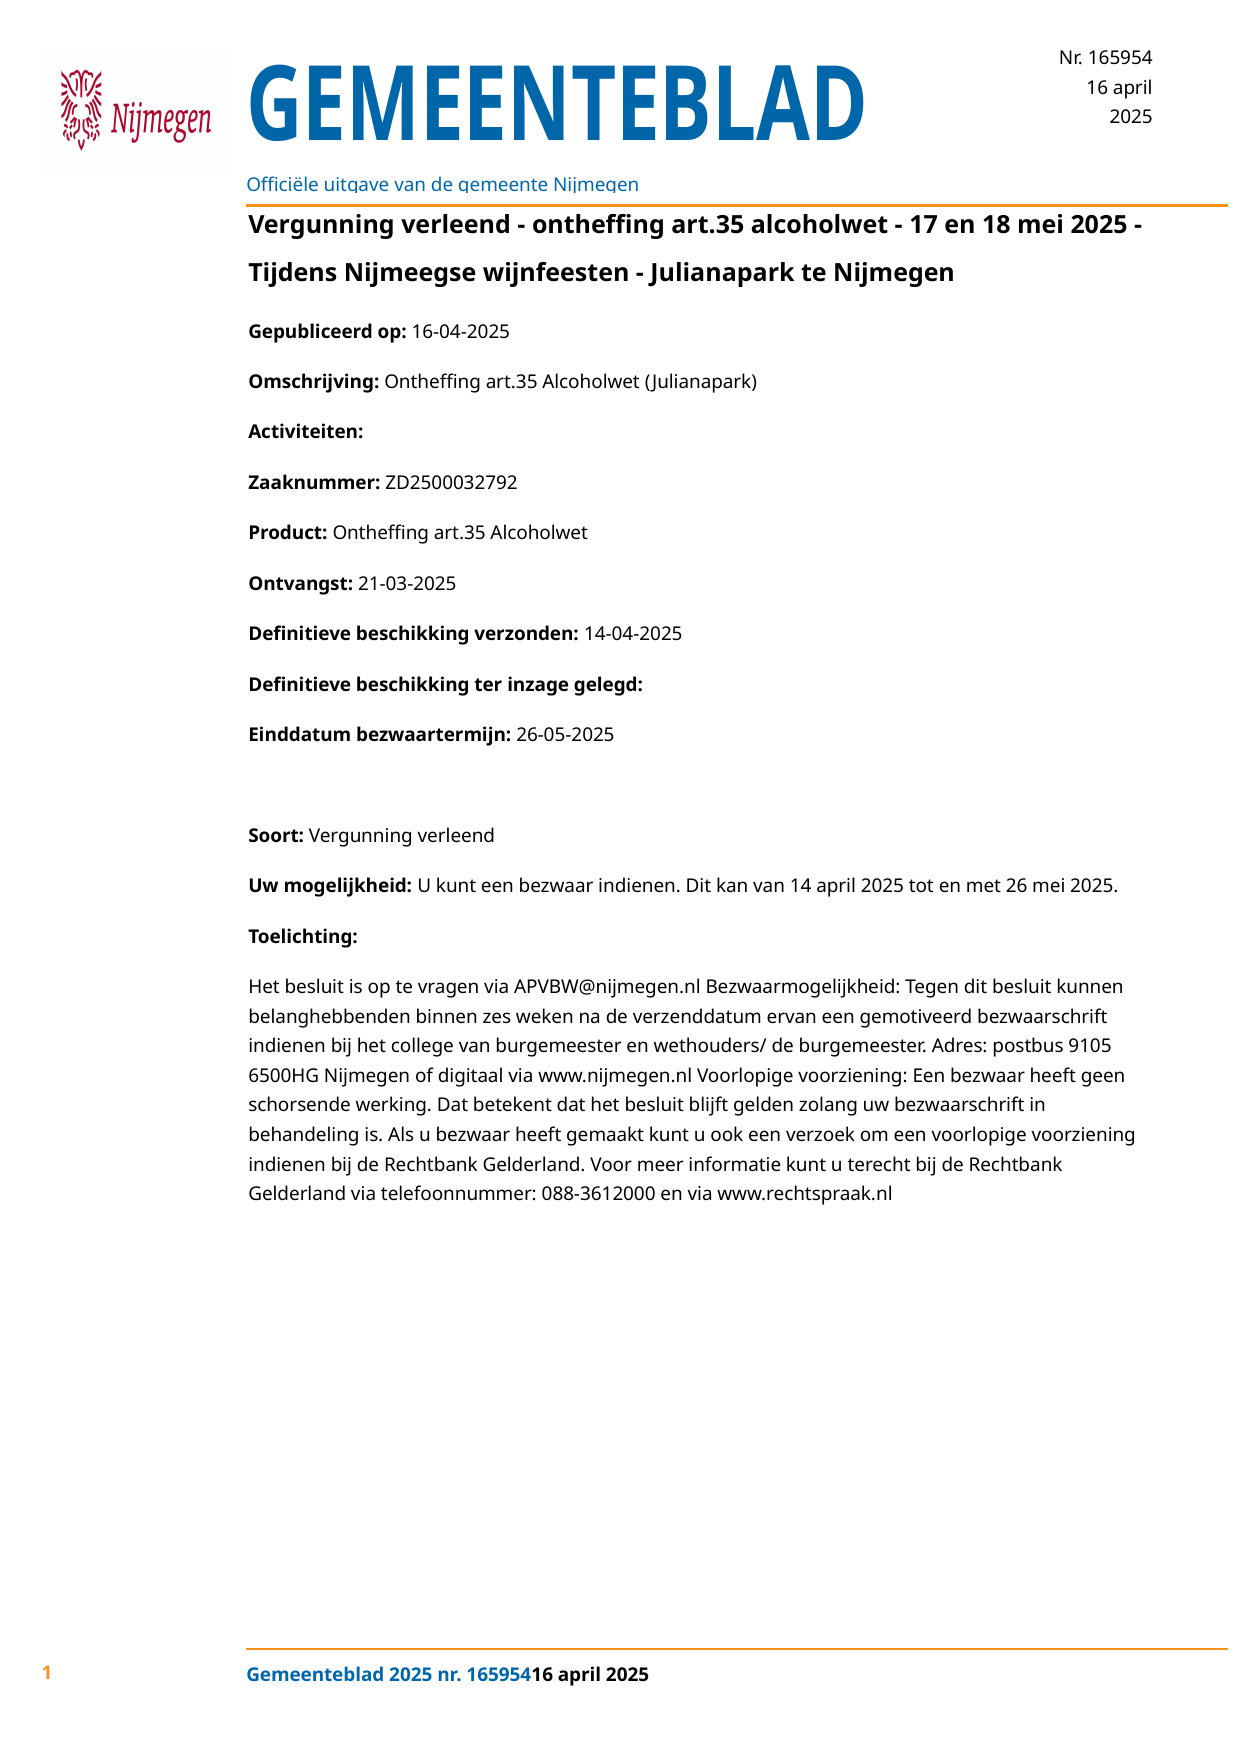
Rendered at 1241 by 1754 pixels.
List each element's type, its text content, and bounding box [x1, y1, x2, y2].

text Gepubliceerd op: 16-04-2025 [248, 318, 1152, 344]
text Definitieve beschikking ter inzage gelegd: [248, 671, 1152, 697]
text Uw mogelijkheid: U kunt een bezwaar indienen. Dit kan van 14 april 2025 tot en met 26 mei 2025. [248, 872, 1152, 898]
picture [41, 47, 231, 172]
text Omschrijving: Ontheffing art.35 Alcoholwet (Julianapark) [248, 368, 1152, 394]
text Einddatum bezwaartermijn: 26-05-2025 [248, 721, 1152, 747]
text Product: Ontheffing art.35 Alcoholwet [248, 519, 1152, 545]
text Soort: Vergunning verleend [248, 822, 1152, 848]
text Het besluit is op te vragen via APVBW@nijmegen.nl Bezwaarmogelijkheid: Tegen dit besluit kunnen belanghebbenden binnen zes weken na de verzenddatum ervan een gemotiveerd bezwaarschrift indienen bij het college van burgemeester en wethouders/ de burgemeester. Adres: postbus 9105 6500HG Nijmegen of digitaal via www.nijmegen.nl Voorlopige voorziening: Een bezwaar heeft geen schorsende werking. Dat betekent dat het besluit blijft gelden zolang uw bezwaarschrift in behandeling is. Als u bezwaar heeft gemaakt kunt u ook een verzoek om een voorlopige voorziening indienen bij de Rechtbank Gelderland. Voor meer informatie kunt u terecht bij de Rechtbank Gelderland via telefoonnummer: 088-3612000 en via www.rechtspraak.nl [248, 973, 1152, 1206]
text Definitieve beschikking verzonden: 14-04-2025 [248, 620, 1152, 646]
text Zaaknummer: ZD2500032792 [248, 469, 1152, 495]
text Toelichting: [248, 923, 1152, 949]
text Activiteiten: [248, 419, 1152, 444]
text Vergunning verleend - ontheffing art.35 alcoholwet - 17 en 18 mei 2025 - Tijdens Nijmeegse wijnfeesten - Julianapark te Nijmegen [248, 207, 1152, 288]
text Ontvangst: 21-03-2025 [248, 570, 1152, 596]
